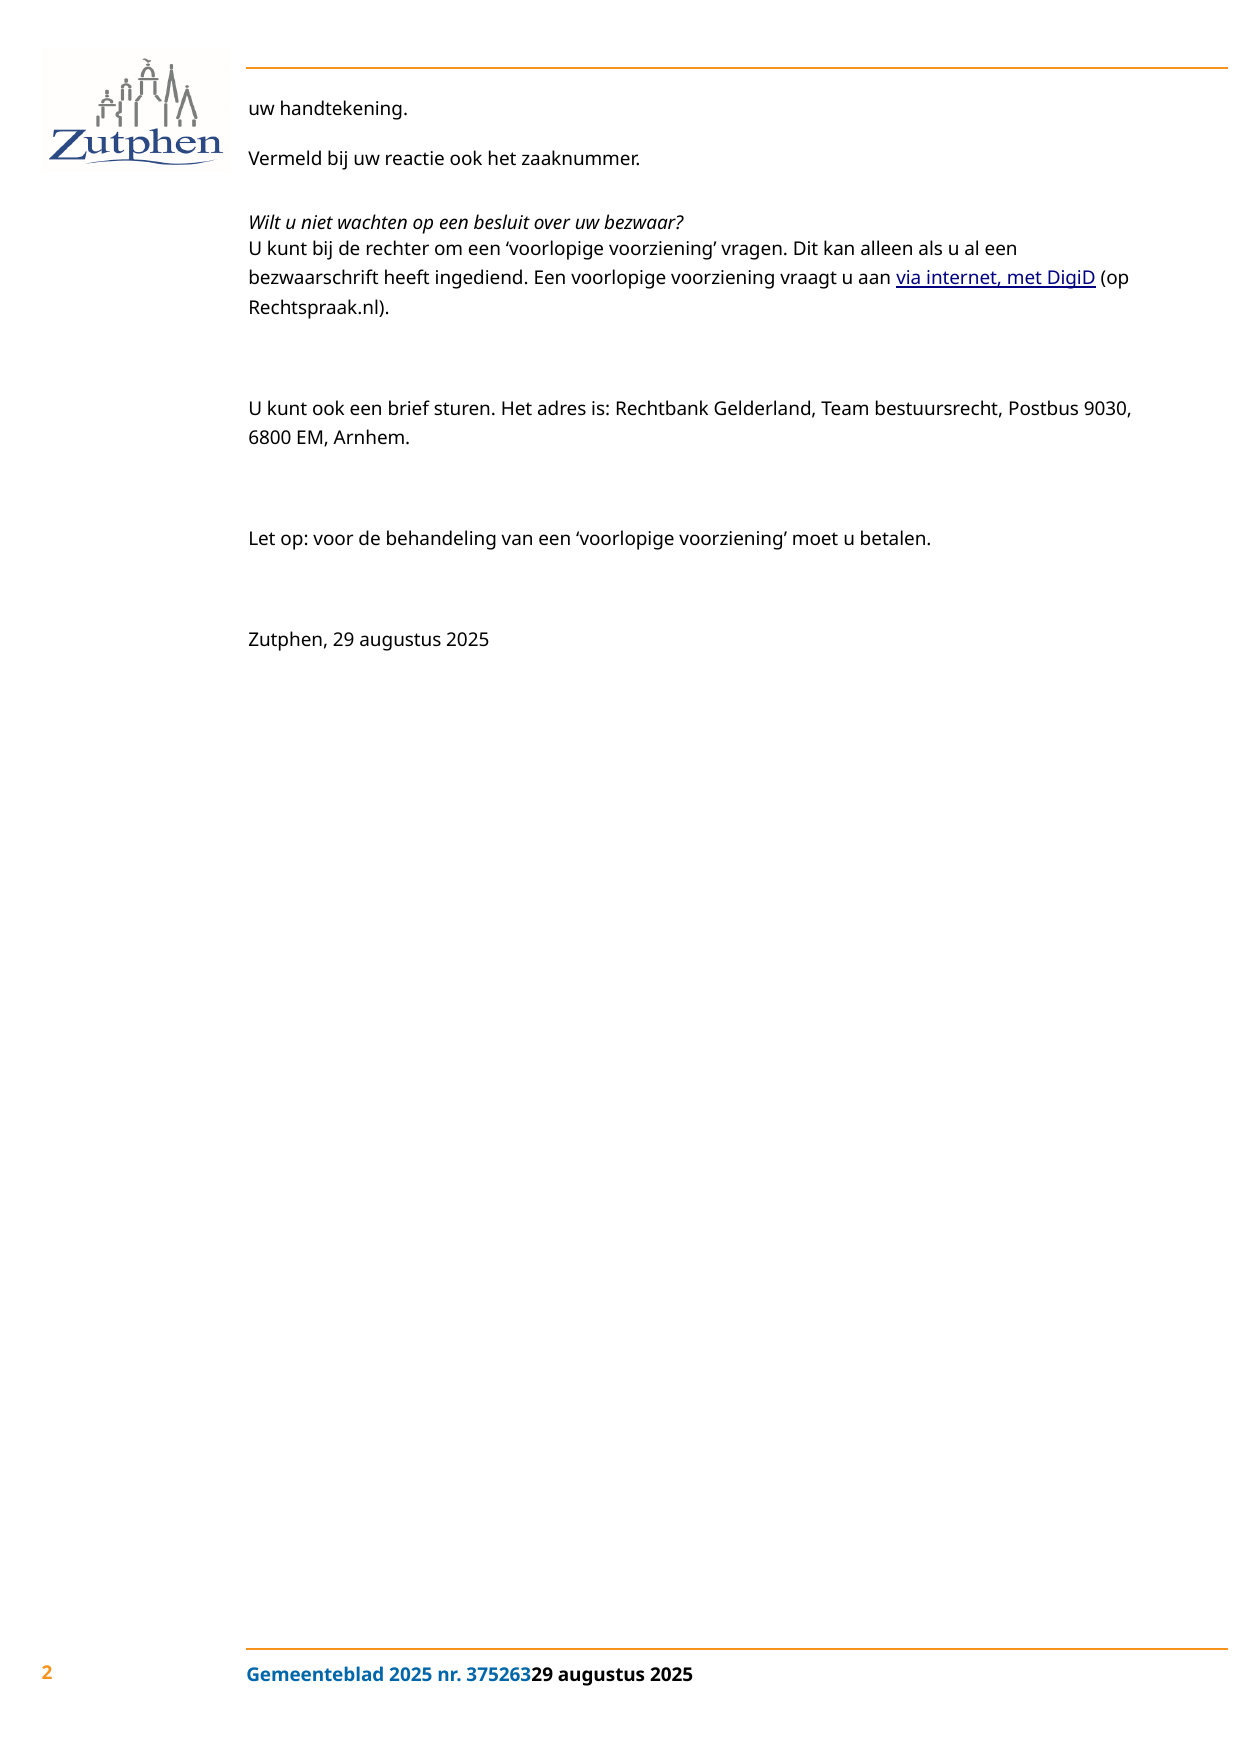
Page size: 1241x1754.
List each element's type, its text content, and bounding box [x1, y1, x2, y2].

text Vermeld bij uw reactie ook het zaaknummer. [248, 145, 1152, 171]
text U kunt bij de rechter om een ‘voorlopige voorziening’ vragen. Dit kan alleen als u al een bezwaarschrift heeft ingediend. Een voorlopige voorziening vraagt u aan via internet, met DigiD (op Rechtspraak.nl). [248, 235, 1152, 320]
text Wilt u niet wachten op een besluit over uw bezwaar? [248, 209, 1152, 235]
text Let op: voor de behandeling van een ‘voorlopige voorziening’ moet u betalen. [248, 525, 1152, 551]
text U kunt ook een brief sturen. Het adres is: Rechtbank Gelderland, Team bestuursrecht, Postbus 9030, 6800 EM, Arnhem. [248, 395, 1152, 450]
picture [41, 47, 231, 172]
text uw handtekening. [248, 95, 1152, 121]
text Zutphen, 29 augustus 2025 [248, 626, 1152, 652]
